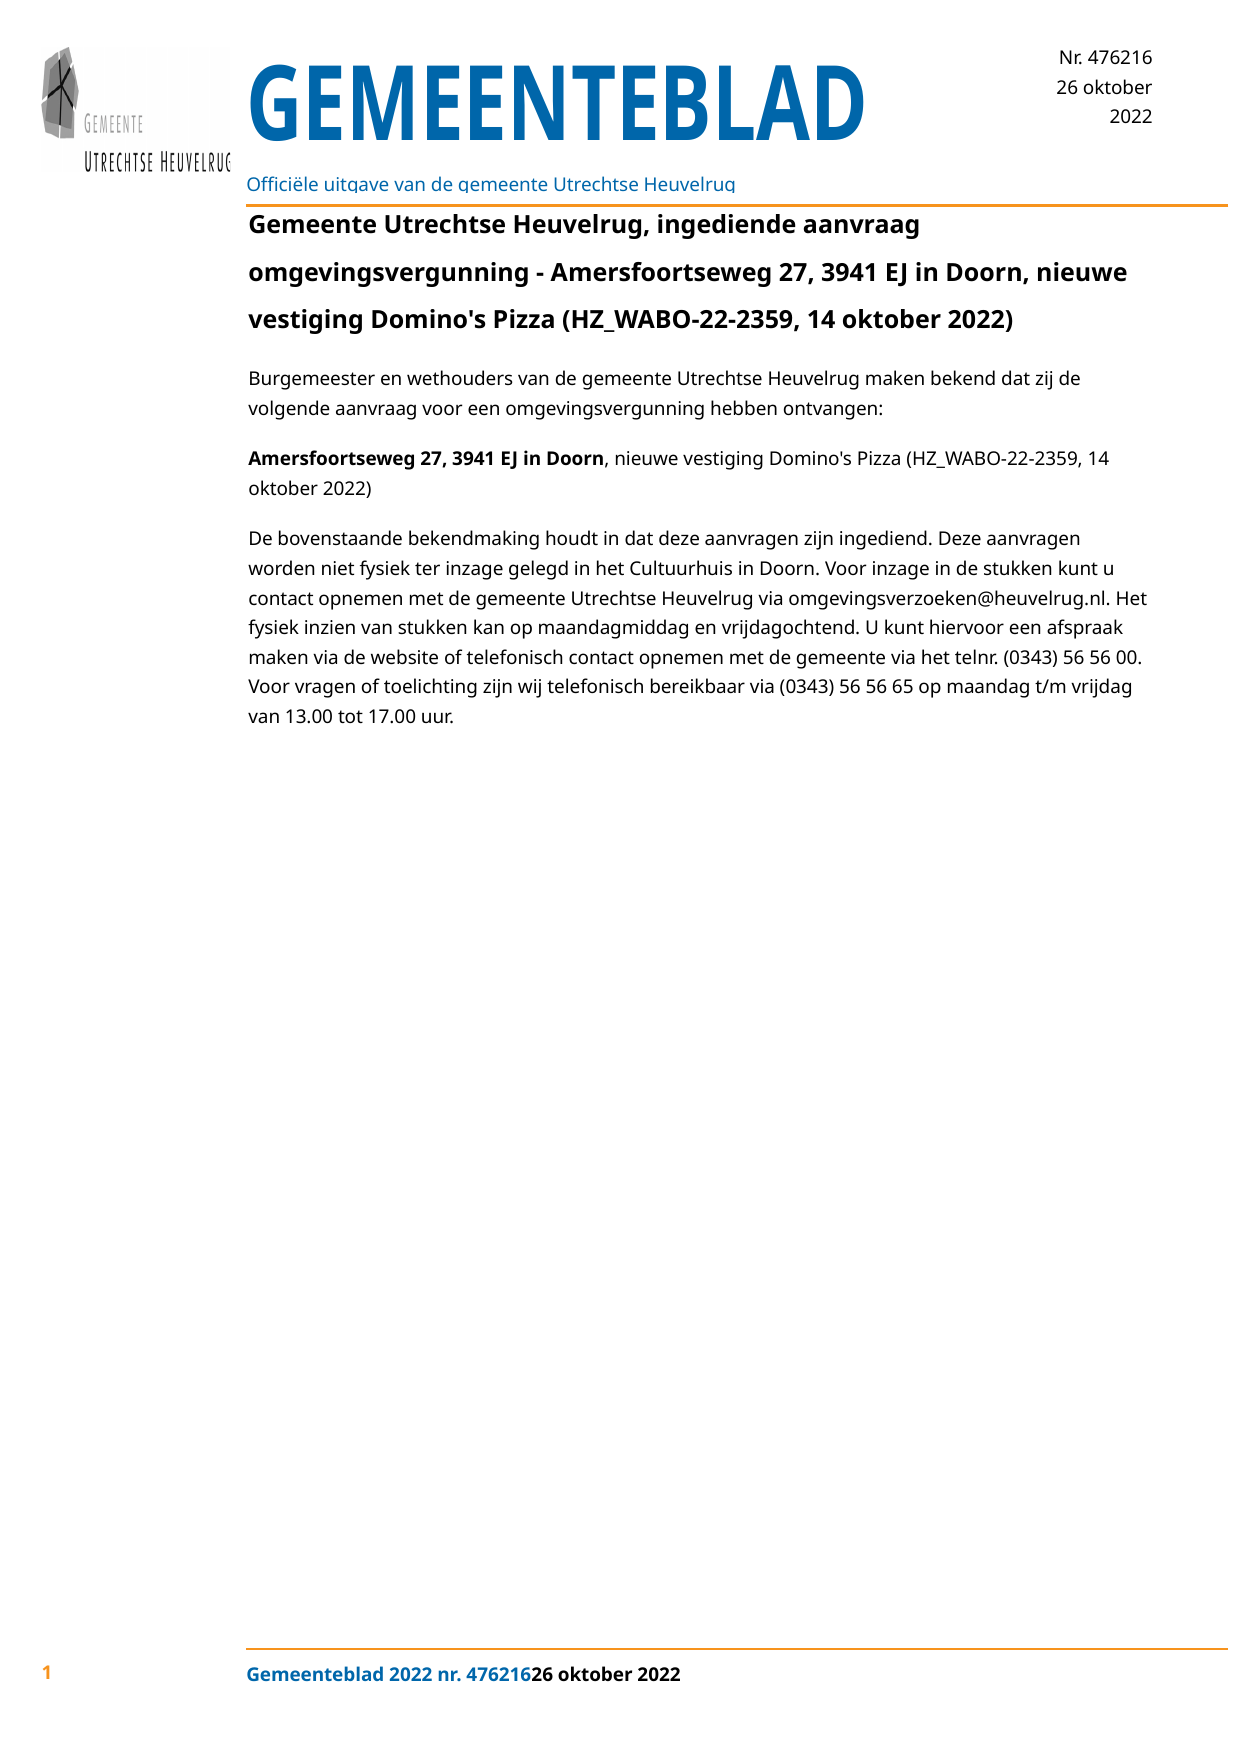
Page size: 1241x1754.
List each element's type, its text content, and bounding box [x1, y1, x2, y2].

picture [41, 47, 231, 172]
text Gemeente Utrechtse Heuvelrug, ingediende aanvraag omgevingsvergunning - Amersfoortseweg 27, 3941 EJ in Doorn, nieuwe vestiging Domino's Pizza (HZ_WABO-22-2359, 14 oktober 2022) [248, 207, 1152, 336]
text De bovenstaande bekendmaking houdt in dat deze aanvragen zijn ingediend. Deze aanvragen worden niet fysiek ter inzage gelegd in het Cultuurhuis in Doorn. Voor inzage in de stukken kunt u contact opnemen met de gemeente Utrechtse Heuvelrug via omgevingsverzoeken@heuvelrug.nl. Het fysiek inzien van stukken kan op maandagmiddag en vrijdagochtend. U kunt hiervoor een afspraak maken via de website of telefonisch contact opnemen met de gemeente via het telnr. (0343) 56 56 00. Voor vragen of toelichting zijn wij telefonisch bereikbaar via (0343) 56 56 65 op maandag t/m vrijdag van 13.00 tot 17.00 uur. [248, 526, 1152, 729]
text Burgemeester en wethouders van de gemeente Utrechtse Heuvelrug maken bekend dat zij de volgende aanvraag voor een omgevingsvergunning hebben ontvangen: [248, 366, 1152, 421]
text Amersfoortseweg 27, 3941 EJ in Doorn, nieuwe vestiging Domino's Pizza (HZ_WABO-22-2359, 14 oktober 2022) [248, 446, 1152, 501]
